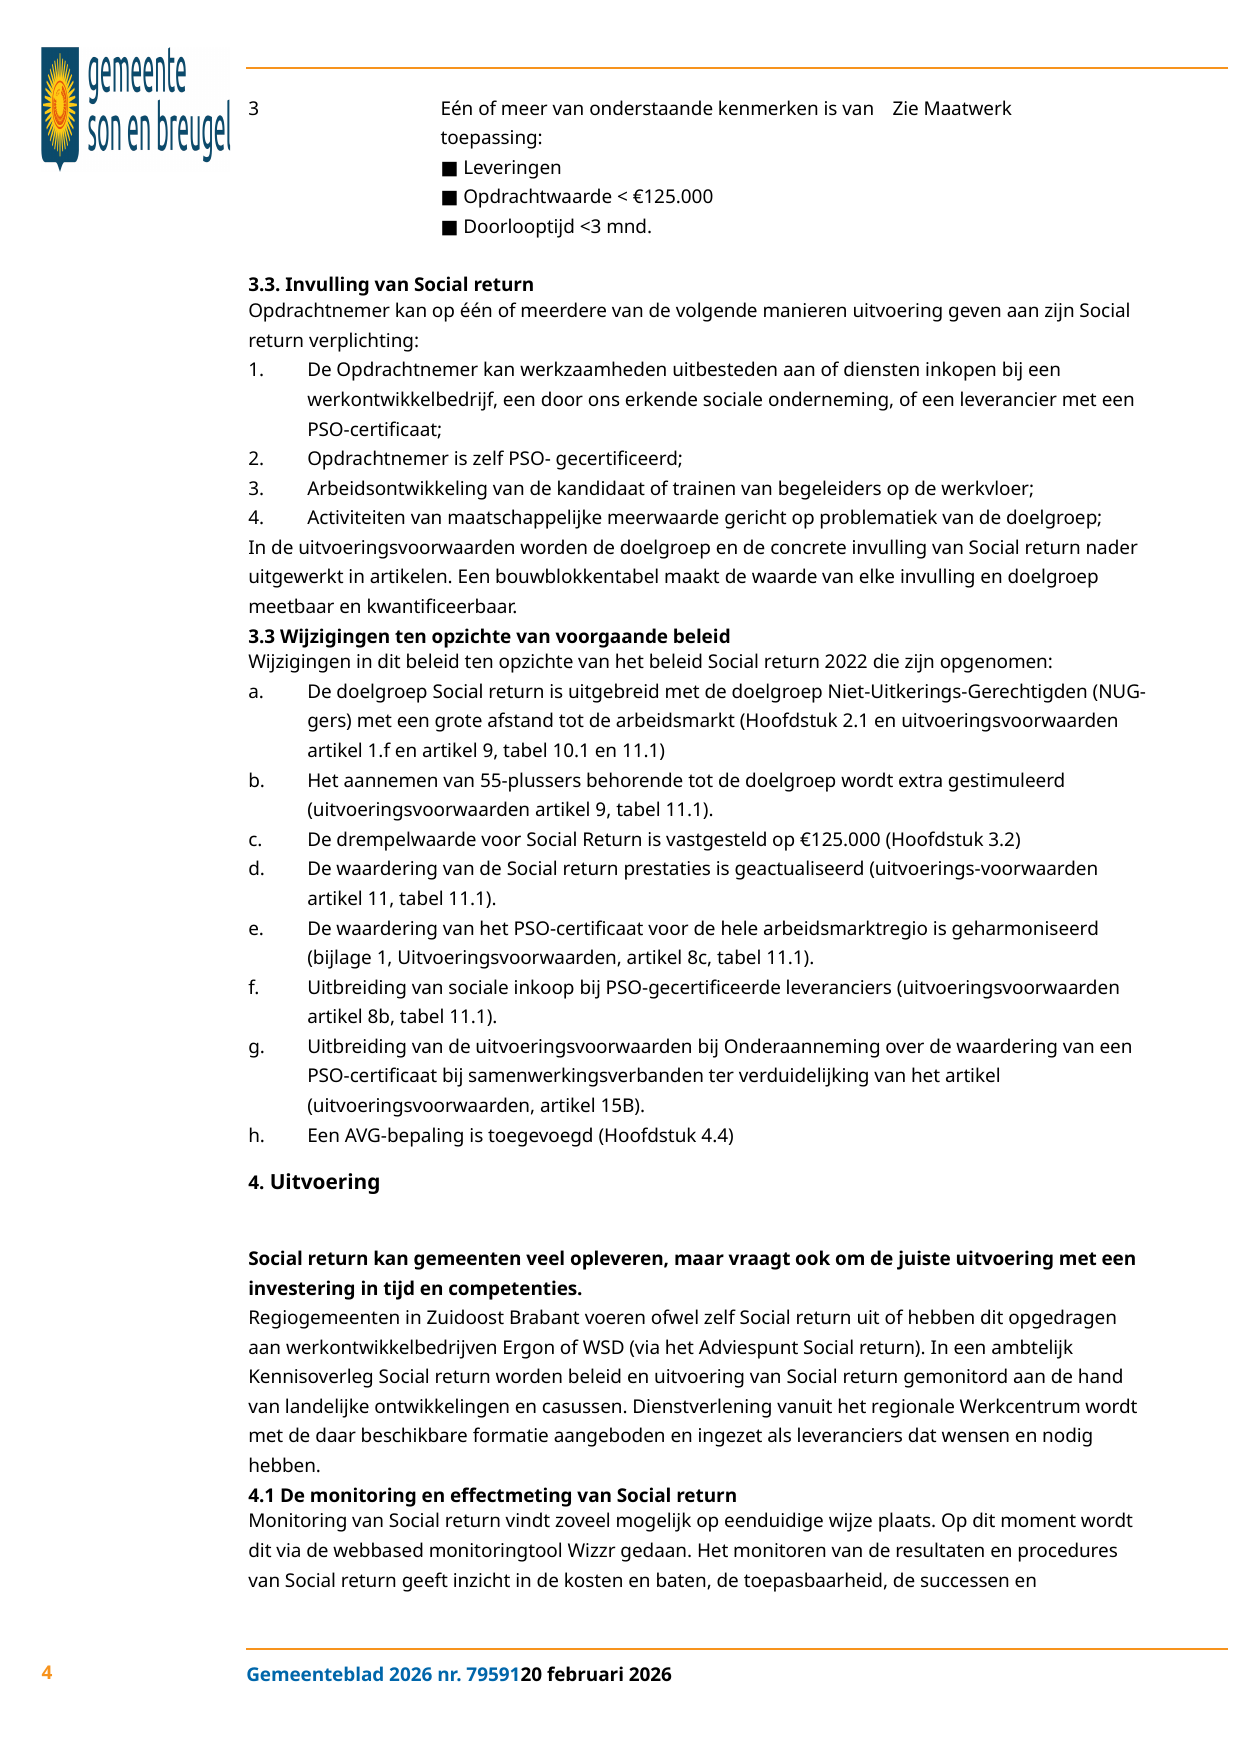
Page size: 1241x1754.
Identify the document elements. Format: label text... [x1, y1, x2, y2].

list Het aannemen van 55-plussers behorende tot de doelgroep wordt extra gestimuleerd (uitvoeringsvoorwaarden artikel 9, tabel 11.1). [248, 767, 1152, 822]
table_cell Eén of meer van onderstaande kenmerken is van toepassing: ■ Leveringen ■ Opdrachtwaarde < €125.000 ■ Doorlooptijd <3 mnd. [440, 95, 892, 239]
table_cell 3 [248, 95, 440, 239]
list Opdrachtnemer is zelf PSO- gecertificeerd; [248, 445, 1152, 471]
text 4.1 De monitoring en effectmeting van Social return [248, 1482, 1152, 1508]
list De waardering van het PSO-certificaat voor de hele arbeidsmarktregio is geharmoniseerd (bijlage 1, Uitvoeringsvoorwaarden, artikel 8c, tabel 11.1). [248, 915, 1152, 970]
text Opdrachtnemer kan op één of meerdere van de volgende manieren uitvoering geven aan zijn Social return verplichting: [248, 297, 1152, 353]
text 3.3 Wijzigingen ten opzichte van voorgaande beleid [248, 623, 1152, 648]
text 3.3. Invulling van Social return [248, 272, 1152, 297]
list Activiteiten van maatschappelijke meerwaarde gericht op problematiek van de doelgroep; [248, 504, 1152, 530]
list Uitbreiding van de uitvoeringsvoorwaarden bij Onderaanneming over de waardering van een PSO-certificaat bij samenwerkingsverbanden ter verduidelijking van het artikel (uitvoeringsvoorwaarden, artikel 15B). [248, 1033, 1152, 1118]
list De waardering van de Social return prestaties is geactualiseerd (uitvoerings-voorwaarden artikel 11, tabel 11.1). [248, 856, 1152, 911]
text Social return kan gemeenten veel opleveren, maar vraagt ook om de juiste uitvoering met een investering in tijd en competenties. [248, 1245, 1152, 1301]
list De drempelwaarde voor Social Return is vastgesteld op €125.000 (Hoofdstuk 3.2) [248, 826, 1152, 852]
text In de uitvoeringsvoorwaarden worden de doelgroep en de concrete invulling van Social return nader uitgewerkt in artikelen. Een bouwblokkentabel maakt de waarde van elke invulling en doelgroep meetbaar en kwantificeerbaar. [248, 534, 1152, 619]
text Monitoring van Social return vindt zoveel mogelijk op eenduidige wijze plaats. Op dit moment wordt dit via de webbased monitoringtool Wizzr gedaan. Het monitoren van de resultaten en procedures van Social return geeft inzicht in de kosten en baten, de toepasbaarheid, de successen en [248, 1508, 1152, 1592]
list Arbeidsontwikkeling van de kandidaat of trainen van begeleiders op de werkvloer; [248, 475, 1152, 501]
text Wijzigingen in dit beleid ten opzichte van het beleid Social return 2022 die zijn opgenomen: [248, 648, 1152, 674]
table_cell Zie Maatwerk [892, 95, 1152, 239]
list Uitbreiding van sociale inkoop bij PSO-gecertificeerde leveranciers (uitvoeringsvoorwaarden artikel 8b, tabel 11.1). [248, 974, 1152, 1029]
list Een AVG-bepaling is toegevoegd (Hoofdstuk 4.4) [248, 1122, 1152, 1148]
picture [41, 47, 231, 172]
text Regiogemeenten in Zuidoost Brabant voeren ofwel zelf Social return uit of hebben dit opgedragen aan werkontwikkelbedrijven Ergon of WSD (via het Adviespunt Social return). In een ambtelijk Kennisoverleg Social return worden beleid en uitvoering van Social return gemonitord aan de hand van landelijke ontwikkelingen en casussen. Dienstverlening vanuit het regionale Werkcentrum wordt met de daar beschikbare formatie aangeboden en ingezet als leveranciers dat wensen en nodig hebben. [248, 1304, 1152, 1478]
list De Opdrachtnemer kan werkzaamheden uitbesteden aan of diensten inkopen bij een werkontwikkelbedrijf, een door ons erkende sociale onderneming, of een leverancier met een PSO-certificaat; [248, 357, 1152, 441]
list De doelgroep Social return is uitgebreid met de doelgroep Niet-Uitkerings-Gerechtigden (NUG-gers) met een grote afstand tot de arbeidsmarkt (Hoofdstuk 2.1 en uitvoeringsvoorwaarden artikel 1.f en artikel 9, tabel 10.1 en 11.1) [248, 678, 1152, 763]
text 4. Uitvoering [248, 1167, 1152, 1196]
